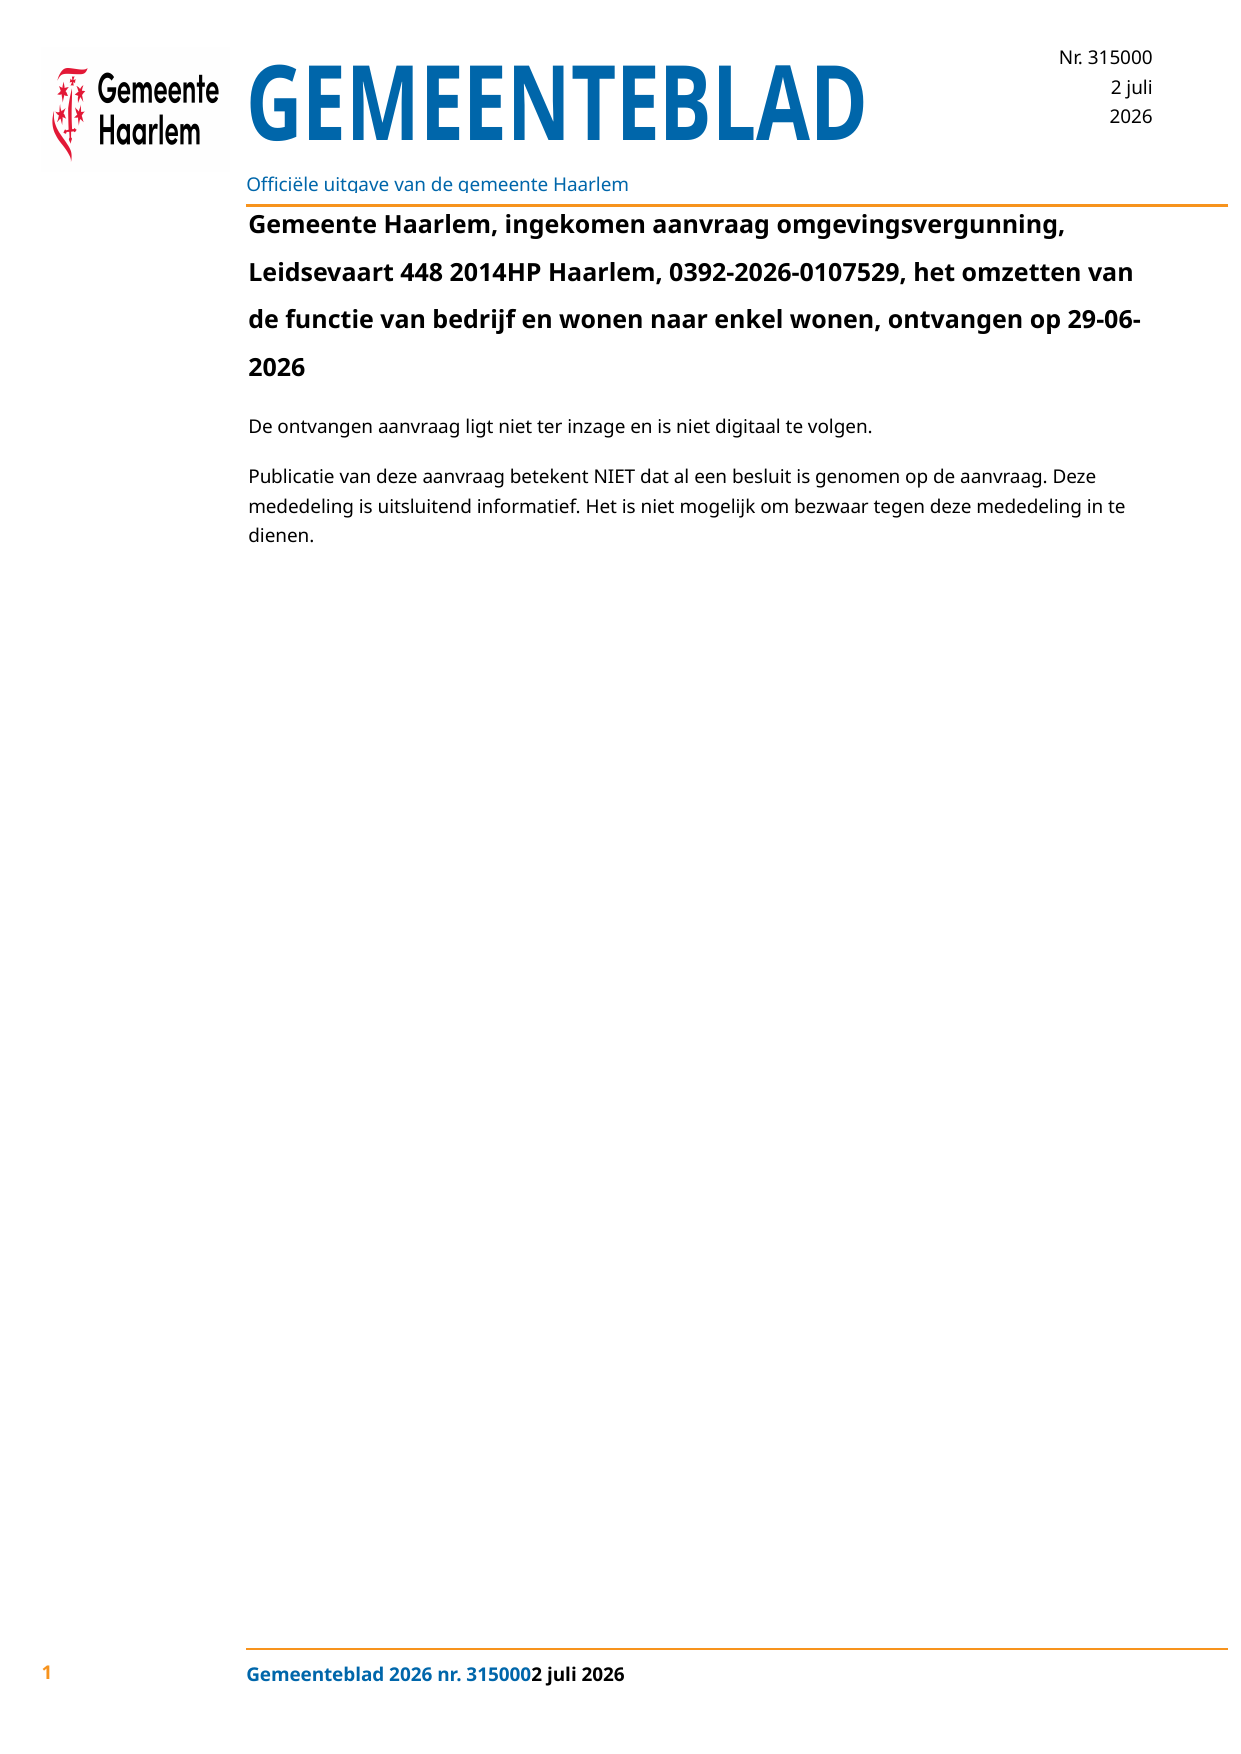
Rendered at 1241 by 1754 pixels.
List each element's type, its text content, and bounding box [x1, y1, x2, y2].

text Publicatie van deze aanvraag betekent NIET dat al een besluit is genomen op de aanvraag. Deze mededeling is uitsluitend informatief. Het is niet mogelijk om bezwaar tegen deze mededeling in te dienen. [248, 463, 1152, 548]
picture [41, 47, 231, 172]
text De ontvangen aanvraag ligt niet ter inzage en is niet digitaal te volgen. [248, 413, 1152, 439]
text Gemeente Haarlem, ingekomen aanvraag omgevingsvergunning, Leidsevaart 448 2014HP Haarlem, 0392-2026-0107529, het omzetten van de functie van bedrijf en wonen naar enkel wonen, ontvangen op 29-06-2026 [248, 207, 1152, 384]
